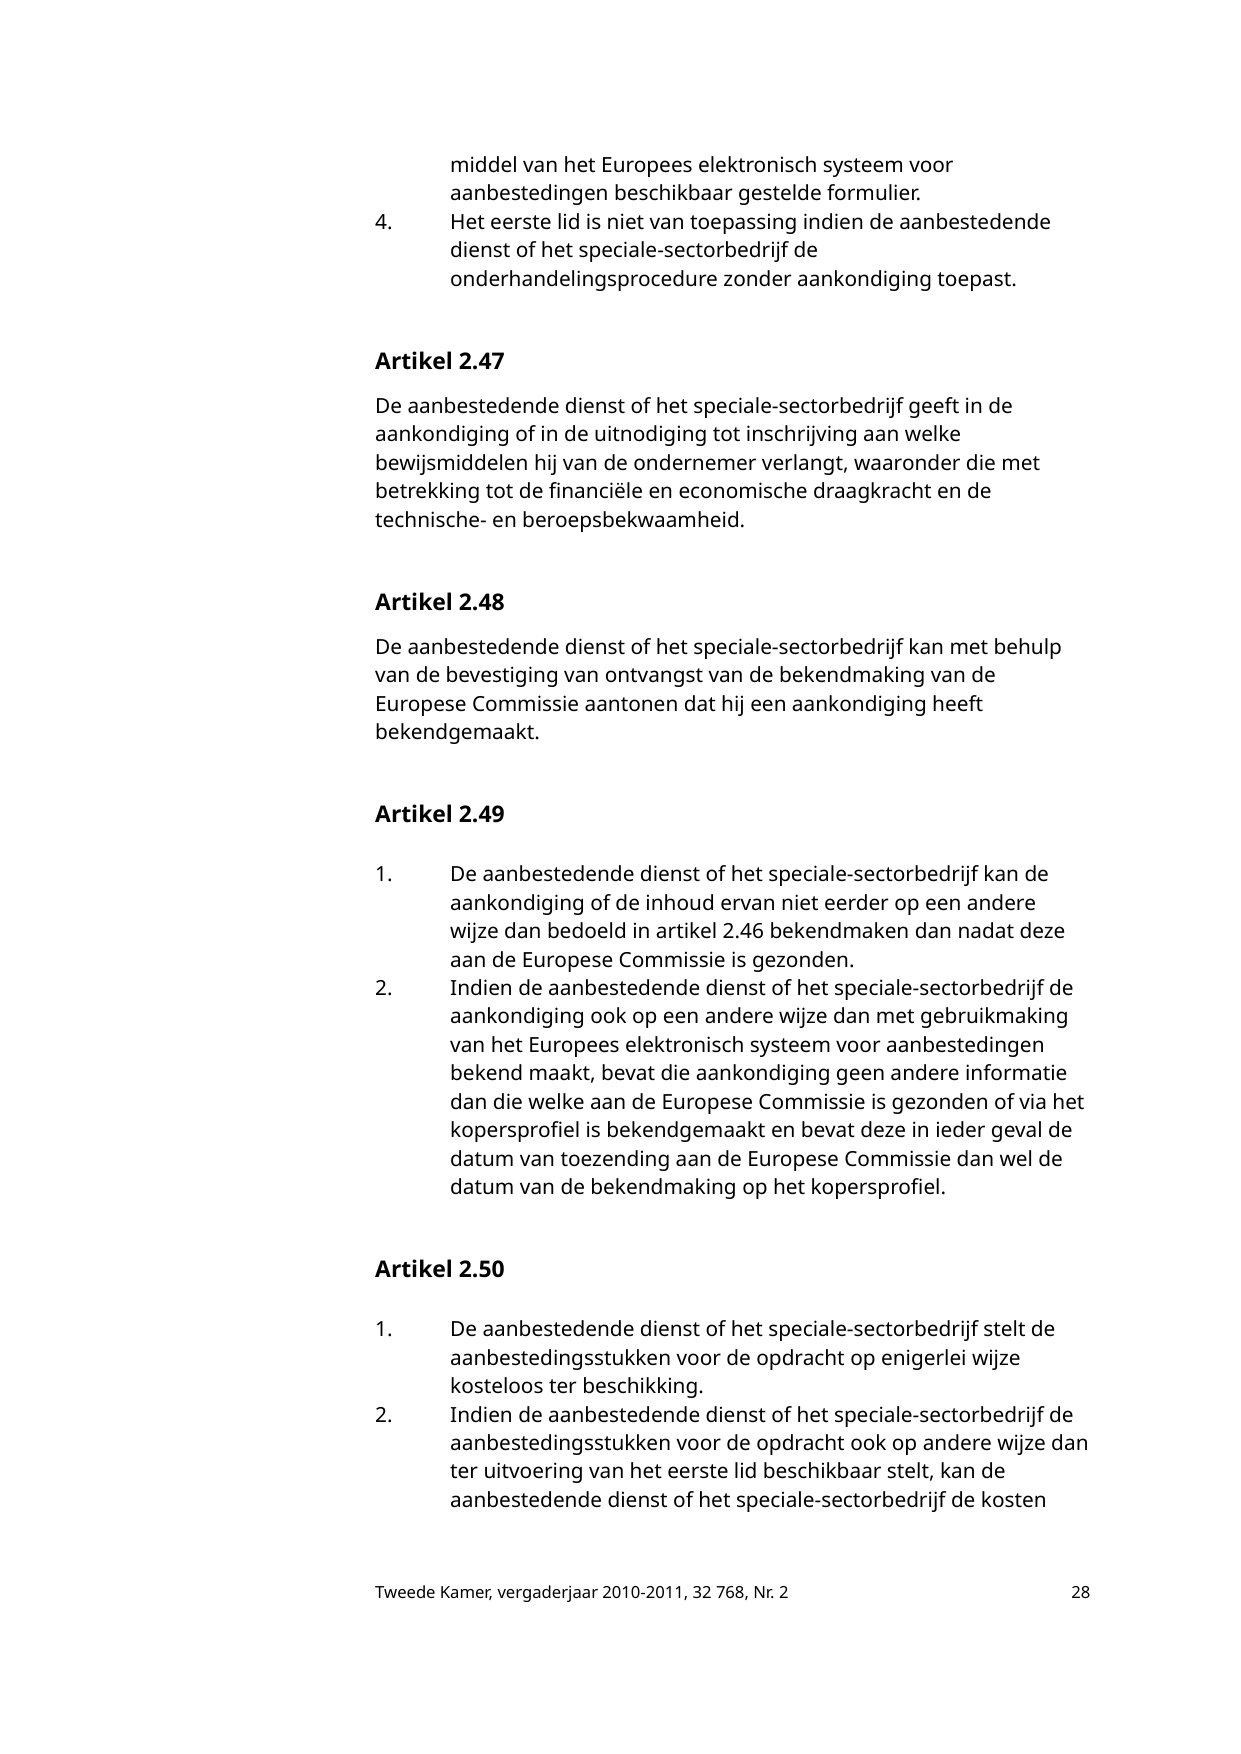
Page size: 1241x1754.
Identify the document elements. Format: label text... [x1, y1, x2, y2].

list middel van het Europees elektronisch systeem voor aanbestedingen beschikbaar gestelde formulier. [375, 150, 1090, 207]
text De aanbestedende dienst of het speciale-sectorbedrijf kan met behulp van de bevestiging van ontvangst van de bekendmaking van de Europese Commissie aantonen dat hij een aankondiging heeft bekendgemaakt. [375, 632, 1090, 746]
list Indien de aanbestedende dienst of het speciale-sectorbedrijf de aanbestedingsstukken voor de opdracht ook op andere wijze dan ter uitvoering van het eerste lid beschikbaar stelt, kan de aanbestedende dienst of het speciale-sectorbedrijf de kosten [375, 1400, 1090, 1513]
list Het eerste lid is niet van toepassing indien de aanbestedende dienst of het speciale-sectorbedrijf de onderhandelingsprocedure zonder aankondiging toepast. [375, 207, 1090, 292]
subtitle Artikel 2.47 [375, 345, 1090, 376]
text De aanbestedende dienst of het speciale-sectorbedrijf geeft in de aankondiging of in de uitnodiging tot inschrijving aan welke bewijsmiddelen hij van de ondernemer verlangt, waaronder die met betrekking tot de financiële en economische draagkracht en de technische- en beroepsbekwaamheid. [375, 391, 1090, 533]
subtitle Artikel 2.50 [375, 1253, 1090, 1284]
subtitle Artikel 2.49 [375, 798, 1090, 829]
list Indien de aanbestedende dienst of het speciale-sectorbedrijf de aankondiging ook op een andere wijze dan met gebruikmaking van het Europees elektronisch systeem voor aanbestedingen bekend maakt, bevat die aankondiging geen andere informatie dan die welke aan de Europese Commissie is gezonden of via het kopersprofiel is bekendgemaakt en bevat deze in ieder geval de datum van toezending aan de Europese Commissie dan wel de datum van de bekendmaking op het kopersprofiel. [375, 973, 1090, 1201]
subtitle Artikel 2.48 [375, 586, 1090, 617]
list De aanbestedende dienst of het speciale-sectorbedrijf kan de aankondiging of de inhoud ervan niet eerder op een andere wijze dan bedoeld in artikel 2.46 bekendmaken dan nadat deze aan de Europese Commissie is gezonden. [375, 859, 1090, 973]
list De aanbestedende dienst of het speciale-sectorbedrijf stelt de aanbestedingsstukken voor de opdracht op enigerlei wijze kosteloos ter beschikking. [375, 1314, 1090, 1400]
